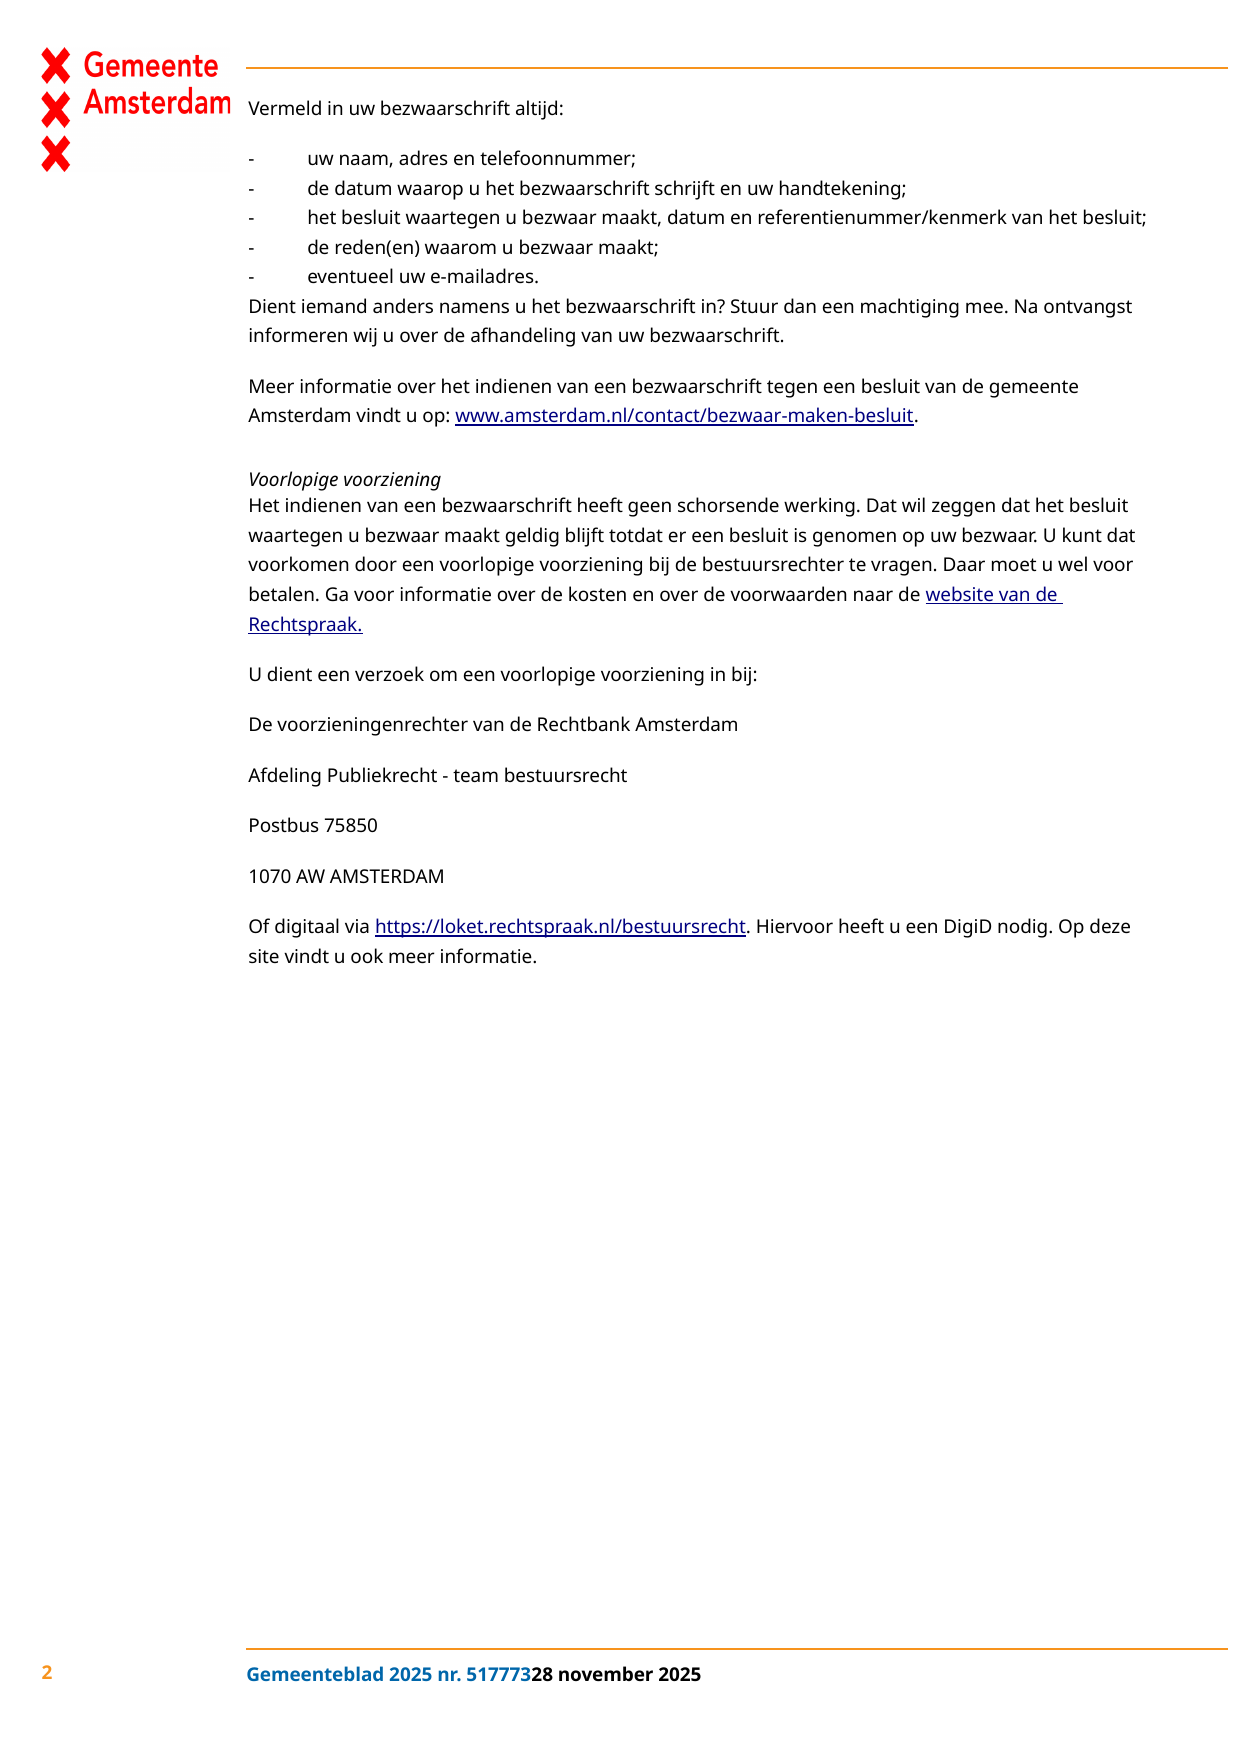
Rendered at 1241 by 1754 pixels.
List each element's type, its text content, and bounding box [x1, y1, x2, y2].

text Of digitaal via https://loket.rechtspraak.nl/bestuursrecht. Hiervoor heeft u een DigiD nodig. Op deze site vindt u ook meer informatie. [248, 913, 1152, 968]
text Meer informatie over het indienen van een bezwaarschrift tegen een besluit van de gemeente Amsterdam vindt u op: www.amsterdam.nl/contact/bezwaar-maken-besluit. [248, 373, 1152, 428]
text Vermeld in uw bezwaarschrift altijd: [248, 95, 1152, 121]
text Dient iemand anders namens u het bezwaarschrift in? Stuur dan een machtiging mee. Na ontvangst informeren wij u over de afhandeling van uw bezwaarschrift. [248, 293, 1152, 348]
list eventueel uw e-mailadres. [248, 263, 1152, 289]
list de reden(en) waarom u bezwaar maakt; [248, 234, 1152, 260]
text U dient een verzoek om een voorlopige voorziening in bij: [248, 661, 1152, 687]
list uw naam, adres en telefoonnummer; [248, 145, 1152, 171]
text Afdeling Publiekrecht - team bestuursrecht [248, 762, 1152, 788]
list de datum waarop u het bezwaarschrift schrijft en uw handtekening; [248, 175, 1152, 201]
text Voorlopige voorziening [248, 467, 1152, 492]
picture [41, 47, 231, 172]
text De voorzieningenrechter van de Rechtbank Amsterdam [248, 712, 1152, 737]
text Postbus 75850 [248, 812, 1152, 838]
list het besluit waartegen u bezwaar maakt, datum en referentienummer/kenmerk van het besluit; [248, 204, 1152, 230]
text 1070 AW AMSTERDAM [248, 863, 1152, 888]
text Het indienen van een bezwaarschrift heeft geen schorsende werking. Dat wil zeggen dat het besluit waartegen u bezwaar maakt geldig blijft totdat er een besluit is genomen op uw bezwaar. U kunt dat voorkomen door een voorlopige voorziening bij de bestuursrechter te vragen. Daar moet u wel voor betalen. Ga voor informatie over de kosten en over de voorwaarden naar de website van de Rechtspraak. [248, 492, 1152, 636]
